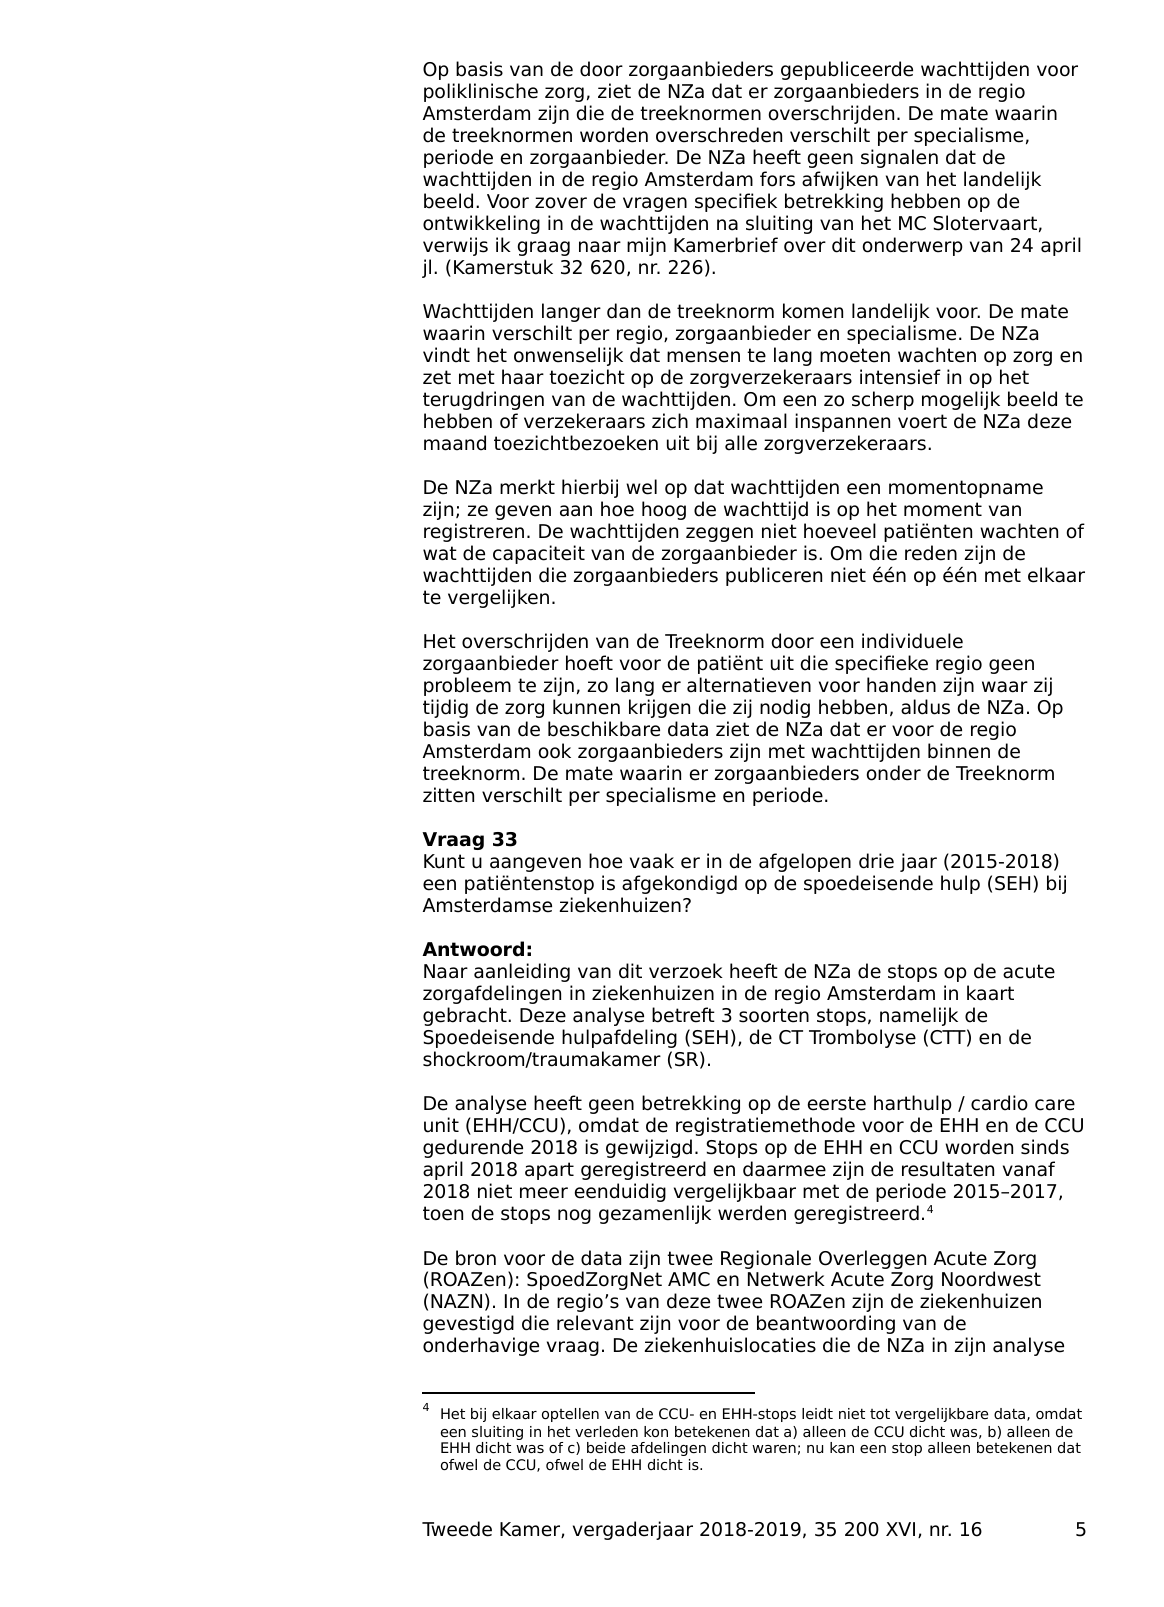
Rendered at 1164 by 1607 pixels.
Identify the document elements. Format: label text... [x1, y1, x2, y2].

text Het bij elkaar optellen van de CCU- en EHH-stops leidt niet tot vergelijkbare data, omdat een sluiting in het verleden kon betekenen dat a) alleen de CCU dicht was, b) alleen de EHH dicht was of c) beide afdelingen dicht waren; nu kan een stop alleen betekenen dat ofwel de CCU, ofwel de EHH dicht is. [422, 1402, 1087, 1474]
text De analyse heeft geen betrekking op de eerste harthulp / cardio care unit (EHH/CCU), omdat de registratiemethode voor de EHH en de CCU gedurende 2018 is gewijzigd. Stops op de EHH en CCU worden sinds april 2018 apart geregistreerd en daarmee zijn de resultaten vanaf 2018 niet meer eenduidig vergelijkbaar met de periode 2015–2017, toen de stops nog gezamenlijk werden geregistreerd. [422, 1093, 1087, 1225]
text Antwoord: [422, 939, 1087, 961]
text Het overschrijden van de Treeknorm door een individuele zorgaanbieder hoeft voor de patiënt uit die specifieke regio geen probleem te zijn, zo lang er alternatieven voor handen zijn waar zij tijdig de zorg kunnen krijgen die zij nodig hebben, aldus de NZa. Op basis van de beschikbare data ziet de NZa dat er voor de regio Amsterdam ook zorgaanbieders zijn met wachttijden binnen de treeknorm. De mate waarin er zorgaanbieders onder de Treeknorm zitten verschilt per specialisme en periode. [422, 631, 1087, 807]
text Kunt u aangeven hoe vaak er in de afgelopen drie jaar (2015-2018) een patiëntenstop is afgekondigd op de spoedeisende hulp (SEH) bij Amsterdamse ziekenhuizen? [422, 851, 1087, 917]
text De bron voor de data zijn twee Regionale Overleggen Acute Zorg (ROAZen): SpoedZorgNet AMC en Netwerk Acute Zorg Noordwest (NAZN). In de regio’s van deze twee ROAZen zijn de ziekenhuizen gevestigd die relevant zijn voor de beantwoording van de onderhavige vraag. De ziekenhuislocaties die de NZa in zijn analyse [422, 1247, 1087, 1357]
text Naar aanleiding van dit verzoek heeft de NZa de stops op de acute zorgafdelingen in ziekenhuizen in de regio Amsterdam in kaart gebracht. Deze analyse betreft 3 soorten stops, namelijk de Spoedeisende hulpafdeling (SEH), de CT Trombolyse (CTT) en de shockroom/traumakamer (SR). [422, 961, 1087, 1071]
text De NZa merkt hierbij wel op dat wachttijden een momentopname zijn; ze geven aan hoe hoog de wachttijd is op het moment van registreren. De wachttijden zeggen niet hoeveel patiënten wachten of wat de capaciteit van de zorgaanbieder is. Om die reden zijn de wachttijden die zorgaanbieders publiceren niet één op één met elkaar te vergelijken. [422, 477, 1087, 609]
text Vraag 33 [422, 829, 1087, 851]
text Op basis van de door zorgaanbieders gepubliceerde wachttijden voor poliklinische zorg, ziet de NZa dat er zorgaanbieders in de regio Amsterdam zijn die de treeknormen overschrijden. De mate waarin de treeknormen worden overschreden verschilt per specialisme, periode en zorgaanbieder. De NZa heeft geen signalen dat de wachttijden in de regio Amsterdam fors afwijken van het landelijk beeld. Voor zover de vragen specifiek betrekking hebben op de ontwikkeling in de wachttijden na sluiting van het MC Slotervaart, verwijs ik graag naar mijn Kamerbrief over dit onderwerp van 24 april jl. (Kamerstuk 32 620, nr. 226). [422, 59, 1087, 279]
text Wachttijden langer dan de treeknorm komen landelijk voor. De mate waarin verschilt per regio, zorgaanbieder en specialisme. De NZa vindt het onwenselijk dat mensen te lang moeten wachten op zorg en zet met haar toezicht op de zorgverzekeraars intensief in op het terugdringen van de wachttijden. Om een zo scherp mogelijk beeld te hebben of verzekeraars zich maximaal inspannen voert de NZa deze maand toezichtbezoeken uit bij alle zorgverzekeraars. [422, 301, 1087, 455]
